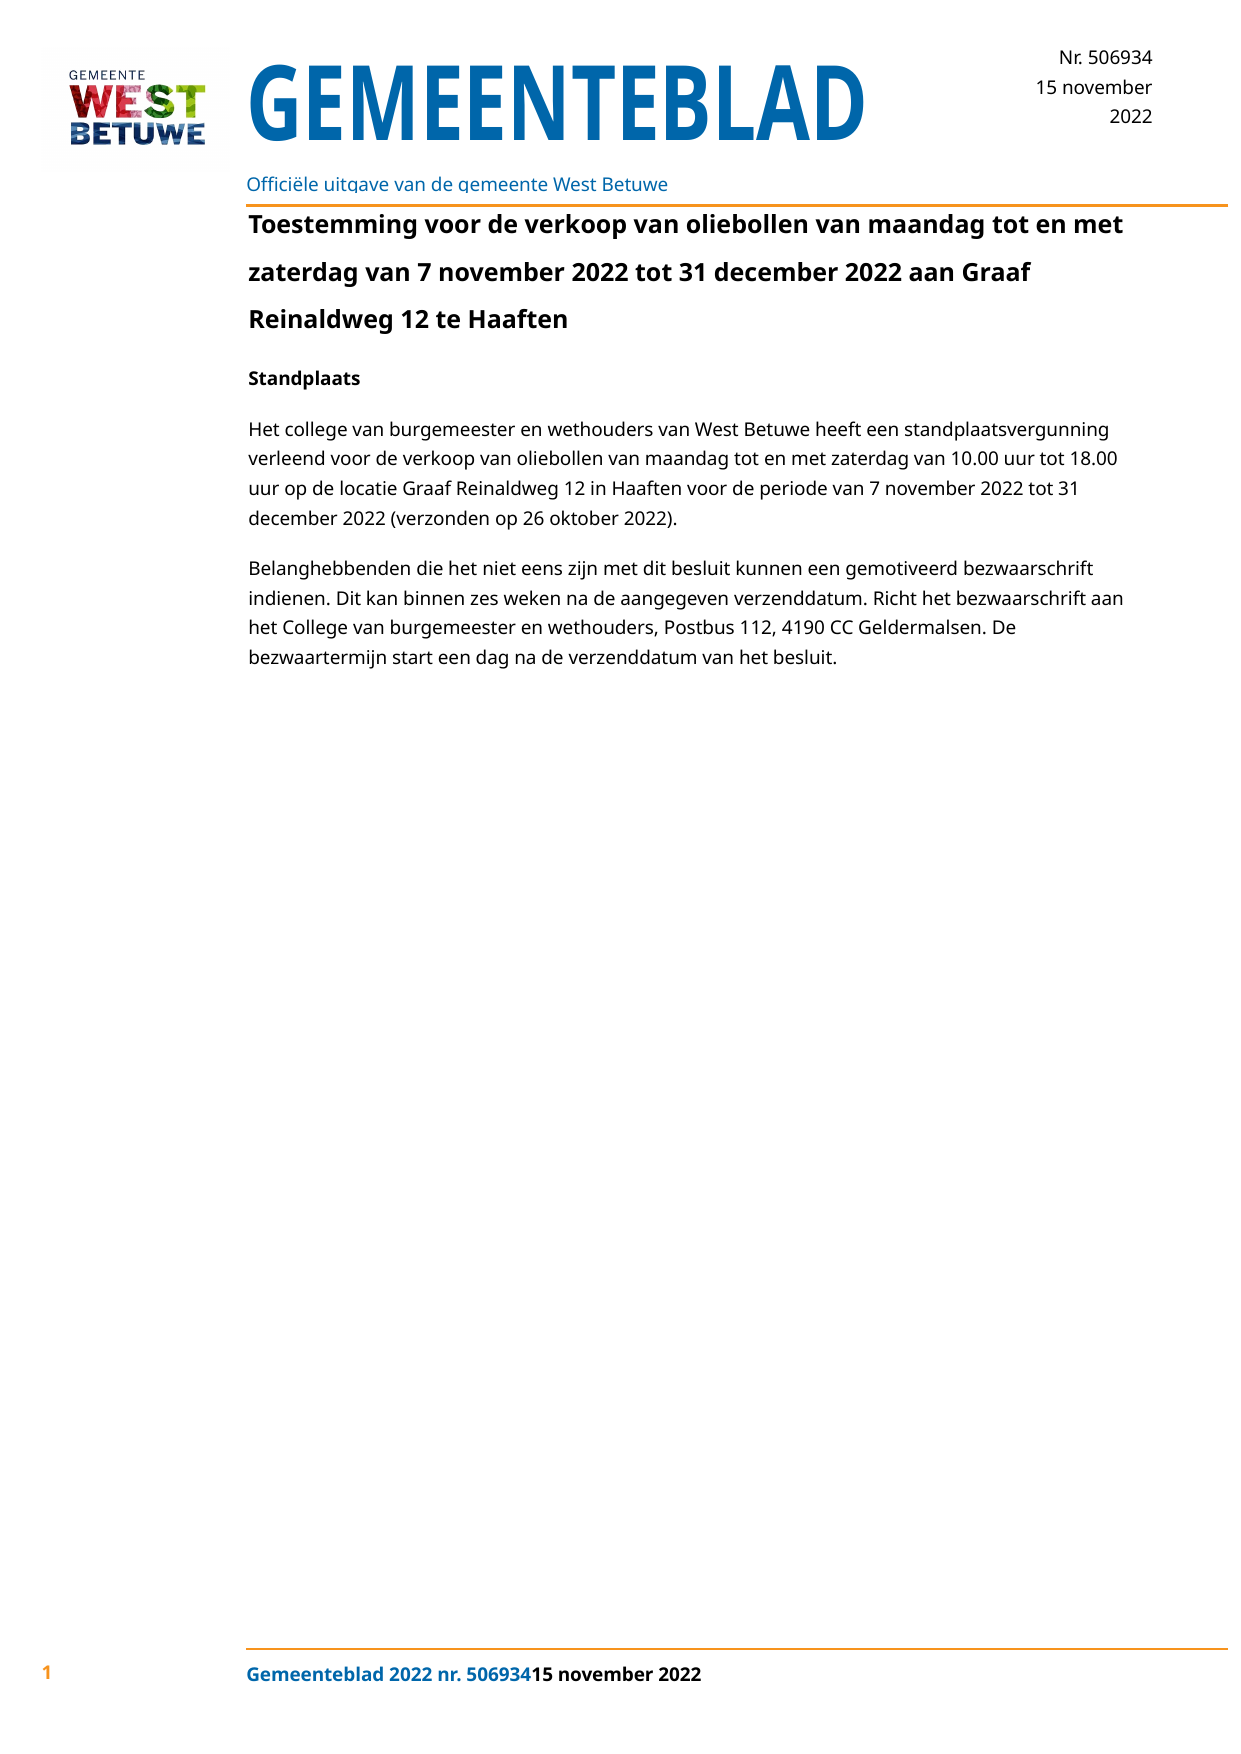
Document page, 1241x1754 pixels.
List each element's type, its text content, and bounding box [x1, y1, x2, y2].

text Toestemming voor de verkoop van oliebollen van maandag tot en met zaterdag van 7 november 2022 tot 31 december 2022 aan Graaf Reinaldweg 12 te Haaften [248, 207, 1152, 336]
text Belanghebbenden die het niet eens zijn met dit besluit kunnen een gemotiveerd bezwaarschrift indienen. Dit kan binnen zes weken na de aangegeven verzenddatum. Richt het bezwaarschrift aan het College van burgemeester en wethouders, Postbus 112, 4190 CC Geldermalsen. De bezwaartermijn start een dag na de verzenddatum van het besluit. [248, 555, 1152, 669]
text Standplaats [248, 366, 1152, 391]
picture [41, 47, 231, 172]
text Het college van burgemeester en wethouders van West Betuwe heeft een standplaatsvergunning verleend voor de verkoop van oliebollen van maandag tot en met zaterdag van 10.00 uur tot 18.00 uur op de locatie Graaf Reinaldweg 12 in Haaften voor de periode van 7 november 2022 tot 31 december 2022 (verzonden op 26 oktober 2022). [248, 416, 1152, 530]
